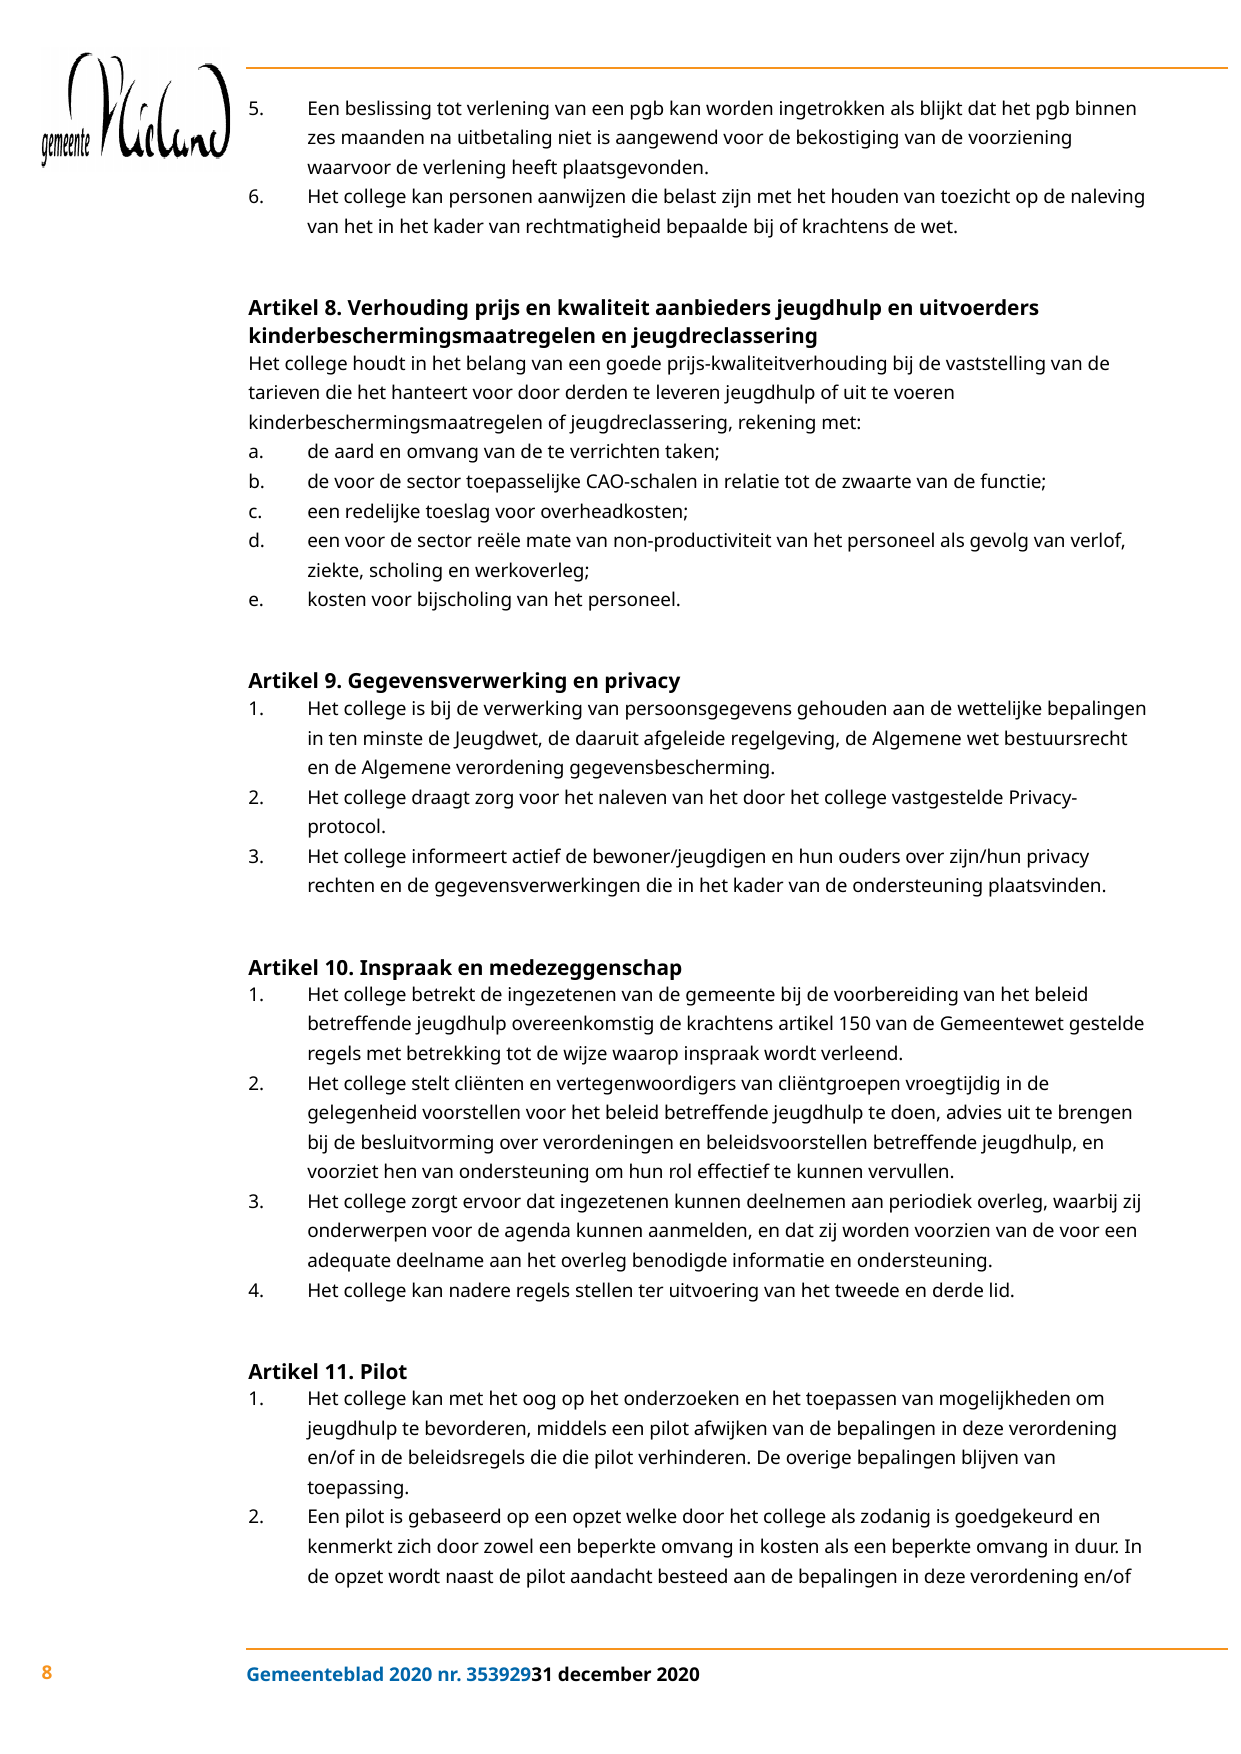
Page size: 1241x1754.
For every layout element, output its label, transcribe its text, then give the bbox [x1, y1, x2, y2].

list Het college informeert actief de bewoner/jeugdigen en hun ouders over zijn/hun privacy rechten en de gegevensverwerkingen die in het kader van de ondersteuning plaatsvinden. [248, 843, 1152, 898]
list een voor de sector reële mate van non-productiviteit van het personeel als gevolg van verlof, ziekte, scholing en werkoverleg; [248, 527, 1152, 583]
list de voor de sector toepasselijke CAO-schalen in relatie tot de zwaarte van de functie; [248, 468, 1152, 494]
text Het college houdt in het belang van een goede prijs-kwaliteitverhouding bij de vaststelling van de tarieven die het hanteert voor door derden te leveren jeugdhulp of uit te voeren kinderbeschermingsmaatregelen of jeugdreclassering, rekening met: [248, 350, 1152, 435]
list Het college zorgt ervoor dat ingezetenen kunnen deelnemen aan periodiek overleg, waarbij zij onderwerpen voor de agenda kunnen aanmelden, en dat zij worden voorzien van de voor een adequate deelname aan het overleg benodigde informatie en ondersteuning. [248, 1188, 1152, 1273]
list Het college stelt cliënten en vertegenwoordigers van cliëntgroepen vroegtijdig in de gelegenheid voorstellen voor het beleid betreffende jeugdhulp te doen, advies uit te brengen bij de besluitvorming over verordeningen en beleidsvoorstellen betreffende jeugdhulp, en voorziet hen van ondersteuning om hun rol effectief te kunnen vervullen. [248, 1070, 1152, 1184]
list Het college draagt zorg voor het naleven van het door het college vastgestelde Privacy-protocol. [248, 784, 1152, 839]
list de aard en omvang van de te verrichten taken; [248, 439, 1152, 464]
text Artikel 9. Gegevensverwerking en privacy [248, 667, 1152, 695]
list Het college is bij de verwerking van persoonsgegevens gehouden aan de wettelijke bepalingen in ten minste de Jeugdwet, de daaruit afgeleide regelgeving, de Algemene wet bestuursrecht en de Algemene verordening gegevensbescherming. [248, 695, 1152, 780]
list Het college kan personen aanwijzen die belast zijn met het houden van toezicht op de naleving van het in het kader van rechtmatigheid bepaalde bij of krachtens de wet. [248, 183, 1152, 239]
list kosten voor bijscholing van het personeel. [248, 587, 1152, 612]
picture [41, 47, 231, 172]
list Het college kan nadere regels stellen ter uitvoering van het tweede en derde lid. [248, 1277, 1152, 1303]
list een redelijke toeslag voor overheadkosten; [248, 498, 1152, 524]
list Het college kan met het oog op het onderzoeken en het toepassen van mogelijkheden om jeugdhulp te bevorderen, middels een pilot afwijken van de bepalingen in deze verordening en/of in de beleidsregels die die pilot verhinderen. De overige bepalingen blijven van toepassing. [248, 1385, 1152, 1500]
text Artikel 10. Inspraak en medezeggenschap [248, 953, 1152, 981]
list Een beslissing tot verlening van een pgb kan worden ingetrokken als blijkt dat het pgb binnen zes maanden na uitbetaling niet is aangewend voor de bekostiging van de voorziening waarvoor de verlening heeft plaatsgevonden. [248, 95, 1152, 180]
list Het college betrekt de ingezetenen van de gemeente bij de voorbereiding van het beleid betreffende jeugdhulp overeenkomstig de krachtens artikel 150 van de Gemeentewet gestelde regels met betrekking tot de wijze waarop inspraak wordt verleend. [248, 981, 1152, 1066]
list Een pilot is gebaseerd op een opzet welke door het college als zodanig is goedgekeurd en kenmerkt zich door zowel een beperkte omvang in kosten als een beperkte omvang in duur. In de opzet wordt naast de pilot aandacht besteed aan de bepalingen in deze verordening en/of [248, 1504, 1152, 1588]
text Artikel 8. Verhouding prijs en kwaliteit aanbieders jeugdhulp en uitvoerders kinderbeschermingsmaatregelen en jeugdreclassering [248, 293, 1152, 350]
text Artikel 11. Pilot [248, 1357, 1152, 1385]
